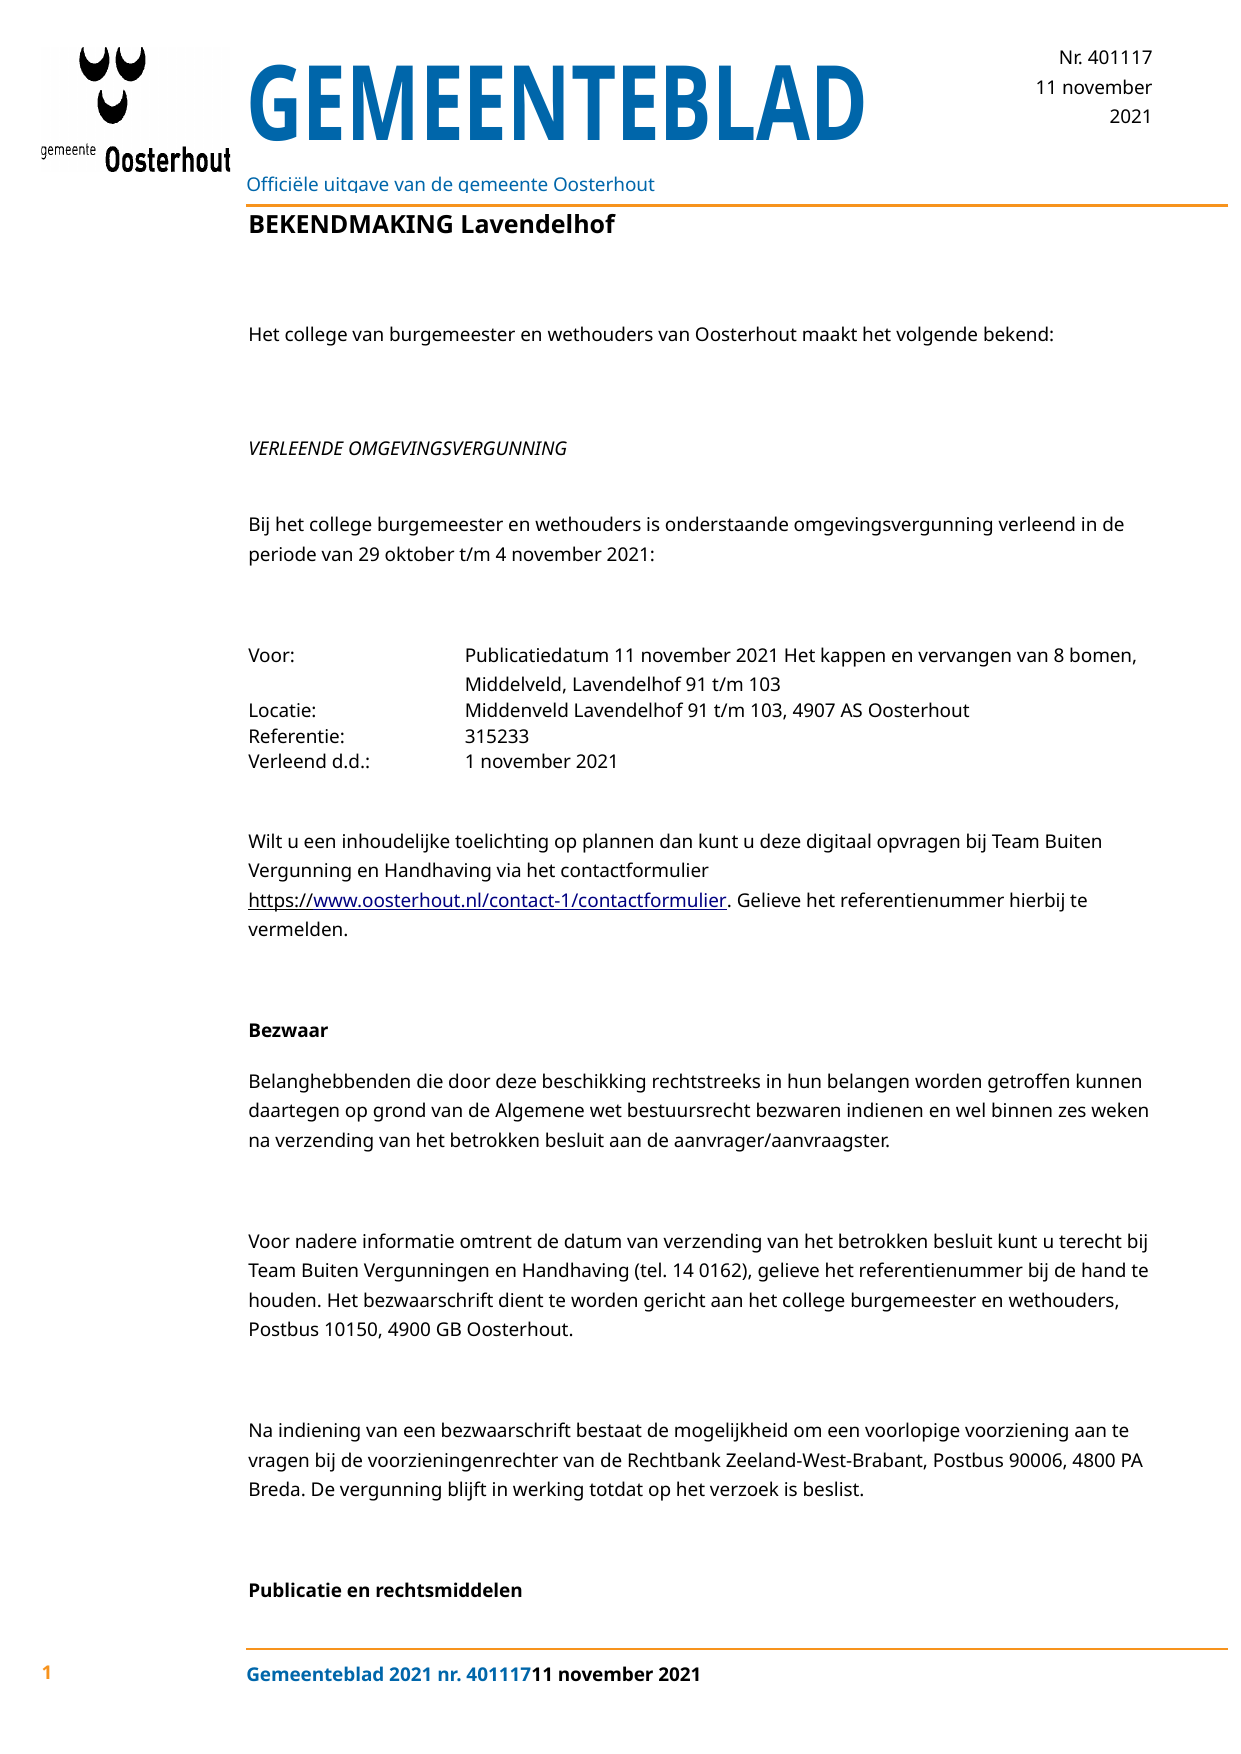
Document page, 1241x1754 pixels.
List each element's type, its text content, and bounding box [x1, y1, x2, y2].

text BEKENDMAKING Lavendelhof [248, 207, 1152, 241]
table_cell Locatie: [248, 697, 464, 723]
table_cell Middenveld Lavendelhof 91 t/m 103, 4907 AS Oosterhout [465, 697, 1152, 723]
table_cell 1 november 2021 [465, 749, 1152, 774]
table_header Voor: [248, 642, 464, 697]
table_header Publicatiedatum 11 november 2021 Het kappen en vervangen van 8 bomen, Middelveld, Lavendelhof 91 t/m 103 [465, 642, 1152, 697]
text Na indiening van een bezwaarschrift bestaat de mogelijkheid om een voorlopige voorziening aan te vragen bij de voorzieningenrechter van de Rechtbank Zeeland-West-Brabant, Postbus 90006, 4800 PA Breda. De vergunning blijft in werking totdat op het verzoek is beslist. [248, 1417, 1152, 1502]
text Het college van burgemeester en wethouders van Oosterhout maakt het volgende bekend: [248, 321, 1152, 346]
table_cell 315233 [465, 723, 1152, 748]
picture [41, 47, 231, 172]
table_cell Verleend d.d.: [248, 749, 464, 774]
text Belanghebbenden die door deze beschikking rechtstreeks in hun belangen worden getroffen kunnen daartegen op grond van de Algemene wet bestuursrecht bezwaren indienen en wel binnen zes weken na verzending van het betrokken besluit aan de aanvrager/aanvraagster. [248, 1068, 1152, 1153]
text Voor nadere informatie omtrent de datum van verzending van het betrokken besluit kunt u terecht bij Team Buiten Vergunningen en Handhaving (tel. 14 0162), gelieve het referentienummer bij de hand te houden. Het bezwaarschrift dient te worden gericht aan het college burgemeester en wethouders, Postbus 10150, 4900 GB Oosterhout. [248, 1228, 1152, 1342]
text VERLEENDE OMGEVINGSVERGUNNING [248, 435, 1152, 461]
text Bezwaar [248, 1017, 1152, 1043]
text Publicatie en rechtsmiddelen [248, 1577, 1152, 1603]
text Bij het college burgemeester en wethouders is onderstaande omgevingsvergunning verleend in de periode van 29 oktober t/m 4 november 2021: [248, 511, 1152, 567]
table_cell Referentie: [248, 723, 464, 748]
text Wilt u een inhoudelijke toelichting op plannen dan kunt u deze digitaal opvragen bij Team Buiten Vergunning en Handhaving via het contactformulier https://www.oosterhout.nl/contact-1/contactformulier. Gelieve het referentienummer hierbij te vermelden. [248, 828, 1152, 942]
